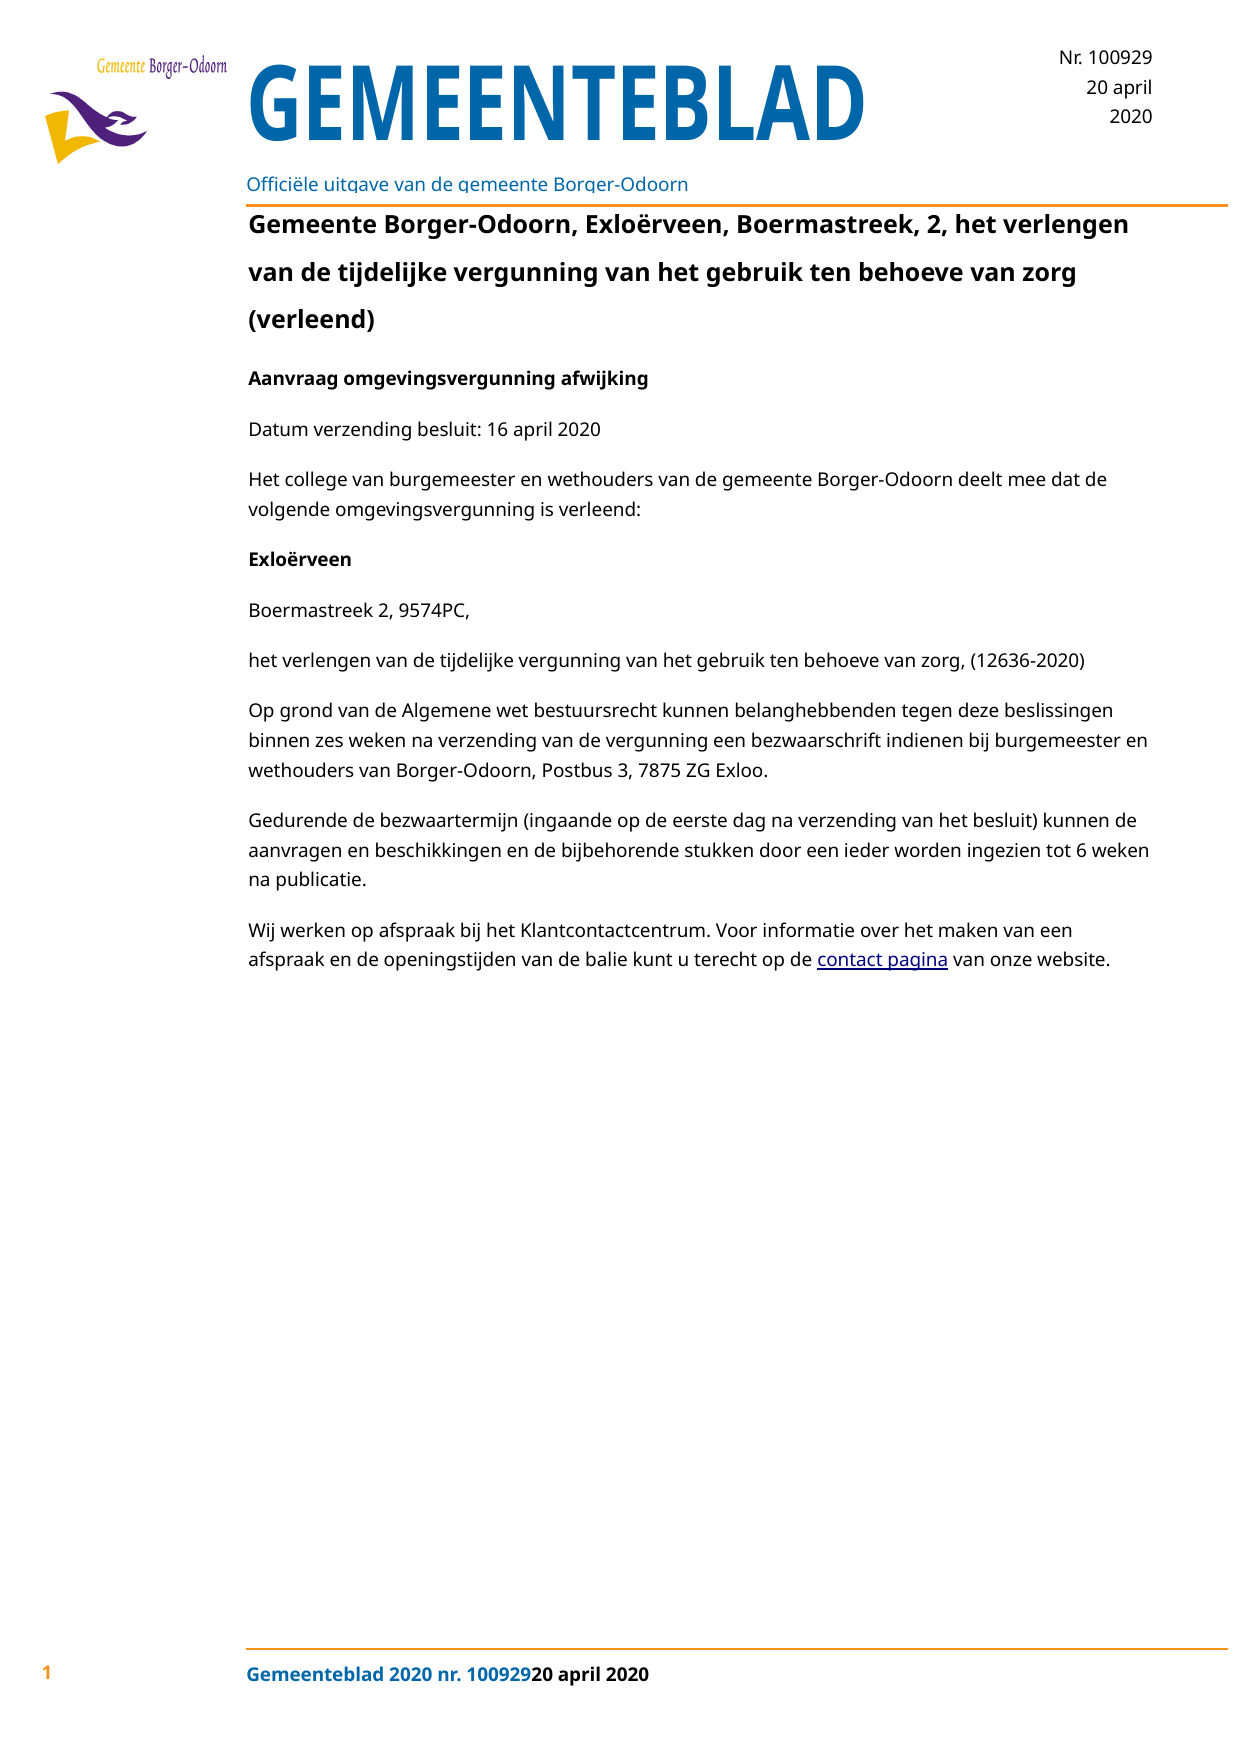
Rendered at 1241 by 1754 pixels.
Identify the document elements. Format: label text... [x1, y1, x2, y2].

text Gedurende de bezwaartermijn (ingaande op de eerste dag na verzending van het besluit) kunnen de aanvragen en beschikkingen en de bijbehorende stukken door een ieder worden ingezien tot 6 weken na publicatie. [248, 807, 1152, 892]
text Boermastreek 2, 9574PC, [248, 597, 1152, 622]
text Exloërveen [248, 546, 1152, 572]
text Op grond van de Algemene wet bestuursrecht kunnen belanghebbenden tegen deze beslissingen binnen zes weken na verzending van de vergunning een bezwaarschrift indienen bij burgemeester en wethouders van Borger-Odoorn, Postbus 3, 7875 ZG Exloo. [248, 698, 1152, 782]
text Aanvraag omgevingsvergunning afwijking [248, 366, 1152, 391]
text Het college van burgemeester en wethouders van de gemeente Borger-Odoorn deelt mee dat de volgende omgevingsvergunning is verleend: [248, 466, 1152, 522]
text Datum verzending besluit: 16 april 2020 [248, 416, 1152, 442]
picture [41, 47, 231, 172]
text Gemeente Borger-Odoorn, Exloërveen, Boermastreek, 2, het verlengen van de tijdelijke vergunning van het gebruik ten behoeve van zorg (verleend) [248, 207, 1152, 336]
text Wij werken op afspraak bij het Klantcontactcentrum. Voor informatie over het maken van een afspraak en de openingstijden van de balie kunt u terecht op de contact pagina van onze website. [248, 917, 1152, 972]
text het verlengen van de tijdelijke vergunning van het gebruik ten behoeve van zorg, (12636-2020) [248, 647, 1152, 673]
